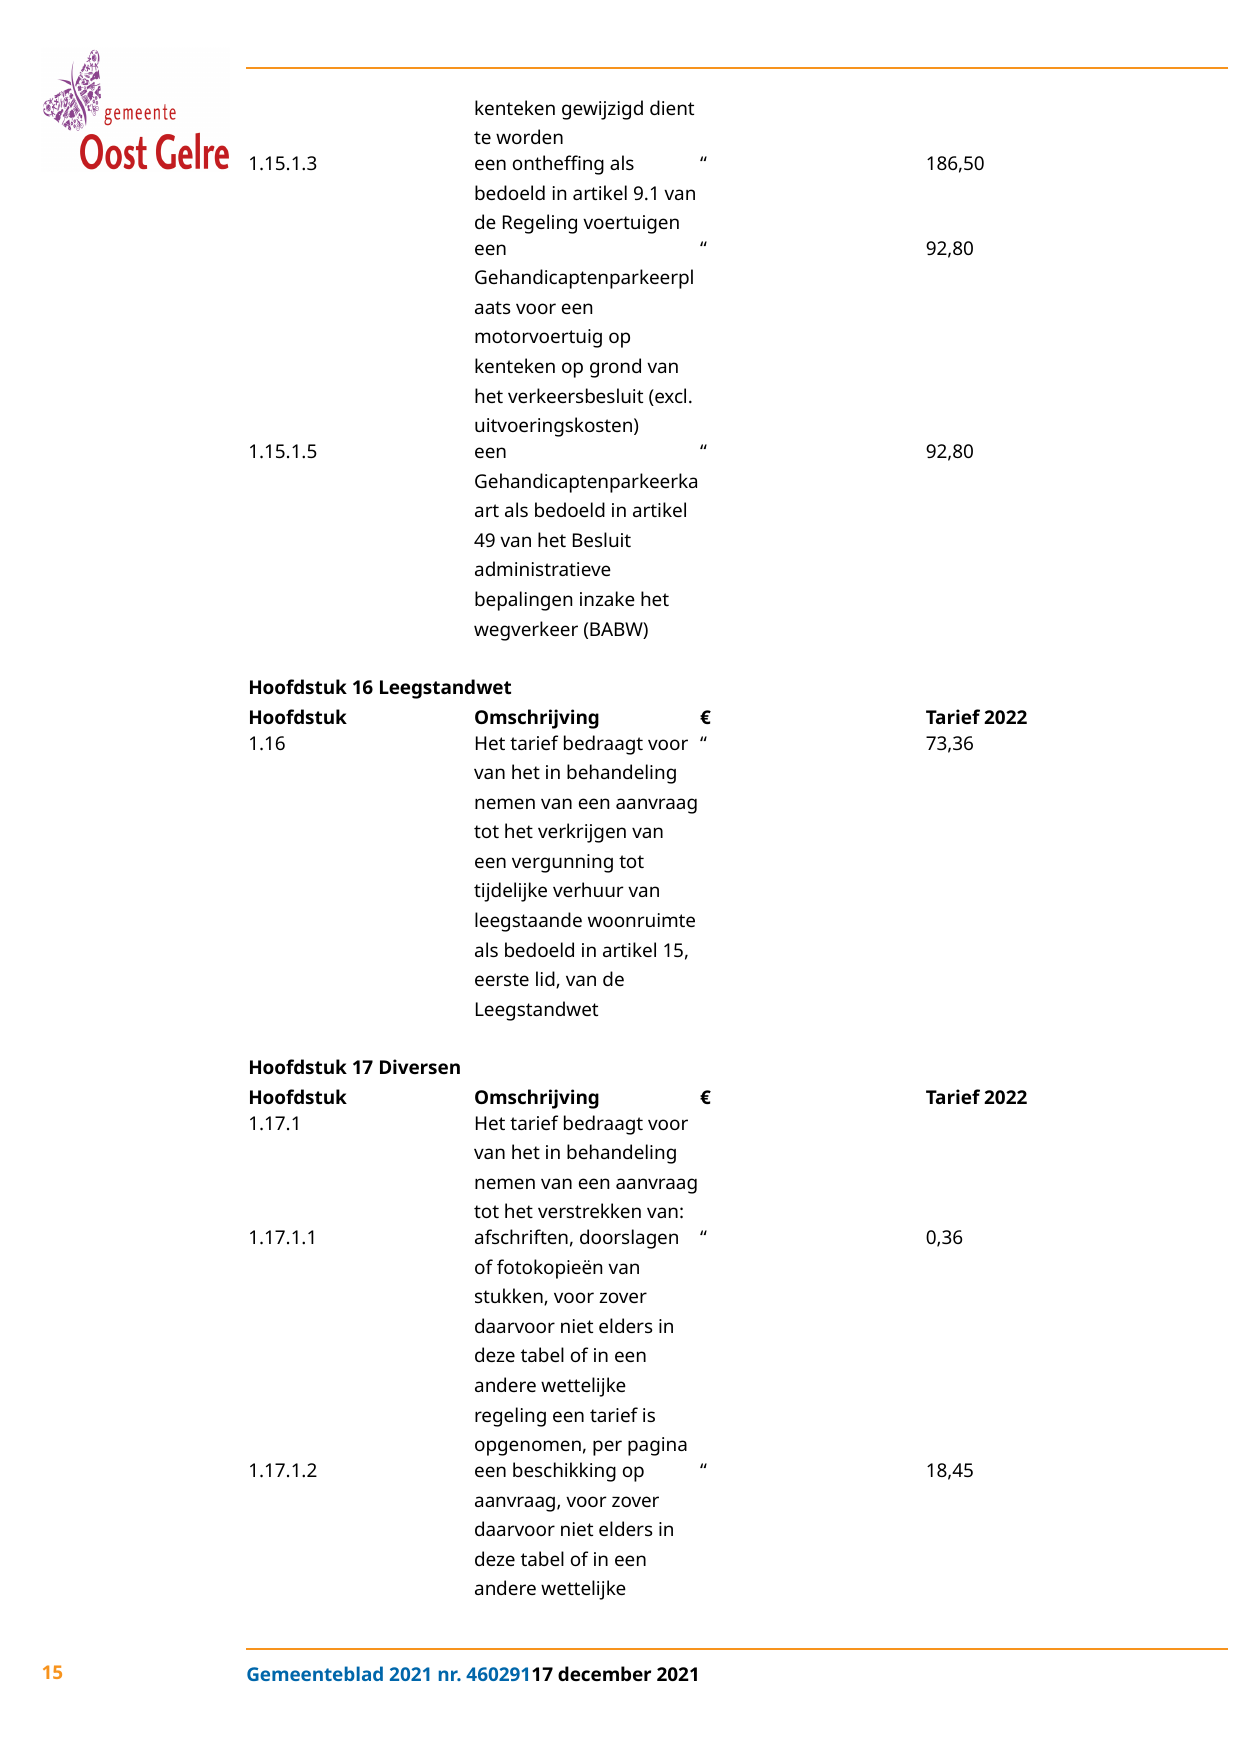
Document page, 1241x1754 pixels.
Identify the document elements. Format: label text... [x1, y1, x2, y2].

text Hoofdstuk 16 Leegstandwet [248, 674, 1152, 700]
table_cell kenteken gewijzigd dient te worden [474, 95, 700, 150]
table_header Tarief 2022 [926, 704, 1152, 730]
table_cell 1.16 [248, 730, 474, 1022]
table_cell [926, 1110, 1152, 1224]
table_cell 1.17.1 [248, 1110, 474, 1224]
table_header Tarief 2022 [926, 1084, 1152, 1110]
table_cell 73,36 [926, 730, 1152, 1022]
table_cell 92,80 [926, 438, 1152, 641]
table_cell [700, 95, 926, 150]
table_cell [926, 95, 1152, 150]
table_cell [248, 95, 474, 150]
table_cell een Gehandicaptenparkeerkaart als bedoeld in artikel 49 van het Besluit administratieve bepalingen inzake het wegverkeer (BABW) [474, 438, 700, 641]
table_header Omschrijving [474, 1084, 700, 1110]
text Hoofdstuk 17 Diversen [248, 1054, 1152, 1080]
table_cell 1.17.1.2 [248, 1457, 474, 1601]
table_cell 1.15.1.5 [248, 438, 474, 641]
table_cell “ [700, 150, 926, 235]
table_cell “ [700, 235, 926, 438]
table_cell een ontheffing als bedoeld in artikel 9.1 van de Regeling voertuigen [474, 150, 700, 235]
table_cell 0,36 [926, 1224, 1152, 1457]
table_cell 18,45 [926, 1457, 1152, 1601]
table_cell afschriften, doorslagen of fotokopieën van stukken, voor zover daarvoor niet elders in deze tabel of in een andere wettelijke regeling een tarief is opgenomen, per pagina [474, 1224, 700, 1457]
table_cell “ [700, 438, 926, 641]
table_cell [700, 1110, 926, 1224]
table_cell 186,50 [926, 150, 1152, 235]
table_cell [248, 235, 474, 438]
picture [41, 47, 231, 172]
table_header € [700, 704, 926, 730]
table_cell “ [700, 1457, 926, 1601]
table_cell “ [700, 730, 926, 1022]
table_cell een Gehandicaptenparkeerplaats voor een motorvoertuig op kenteken op grond van het verkeersbesluit (excl. uitvoeringskosten) [474, 235, 700, 438]
table_header Omschrijving [474, 704, 700, 730]
table_cell 1.15.1.3 [248, 150, 474, 235]
table_cell 92,80 [926, 235, 1152, 438]
table_cell “ [700, 1224, 926, 1457]
table_header Hoofdstuk [248, 1084, 474, 1110]
table_cell Het tarief bedraagt voor van het in behandeling nemen van een aanvraag tot het verstrekken van: [474, 1110, 700, 1224]
table_cell een beschikking op aanvraag, voor zover daarvoor niet elders in deze tabel of in een andere wettelijke [474, 1457, 700, 1601]
table_header Hoofdstuk [248, 704, 474, 730]
table_cell 1.17.1.1 [248, 1224, 474, 1457]
table_header € [700, 1084, 926, 1110]
table_cell Het tarief bedraagt voor van het in behandeling nemen van een aanvraag tot het verkrijgen van een vergunning tot tijdelijke verhuur van leegstaande woonruimte als bedoeld in artikel 15, eerste lid, van de Leegstandwet [474, 730, 700, 1022]
